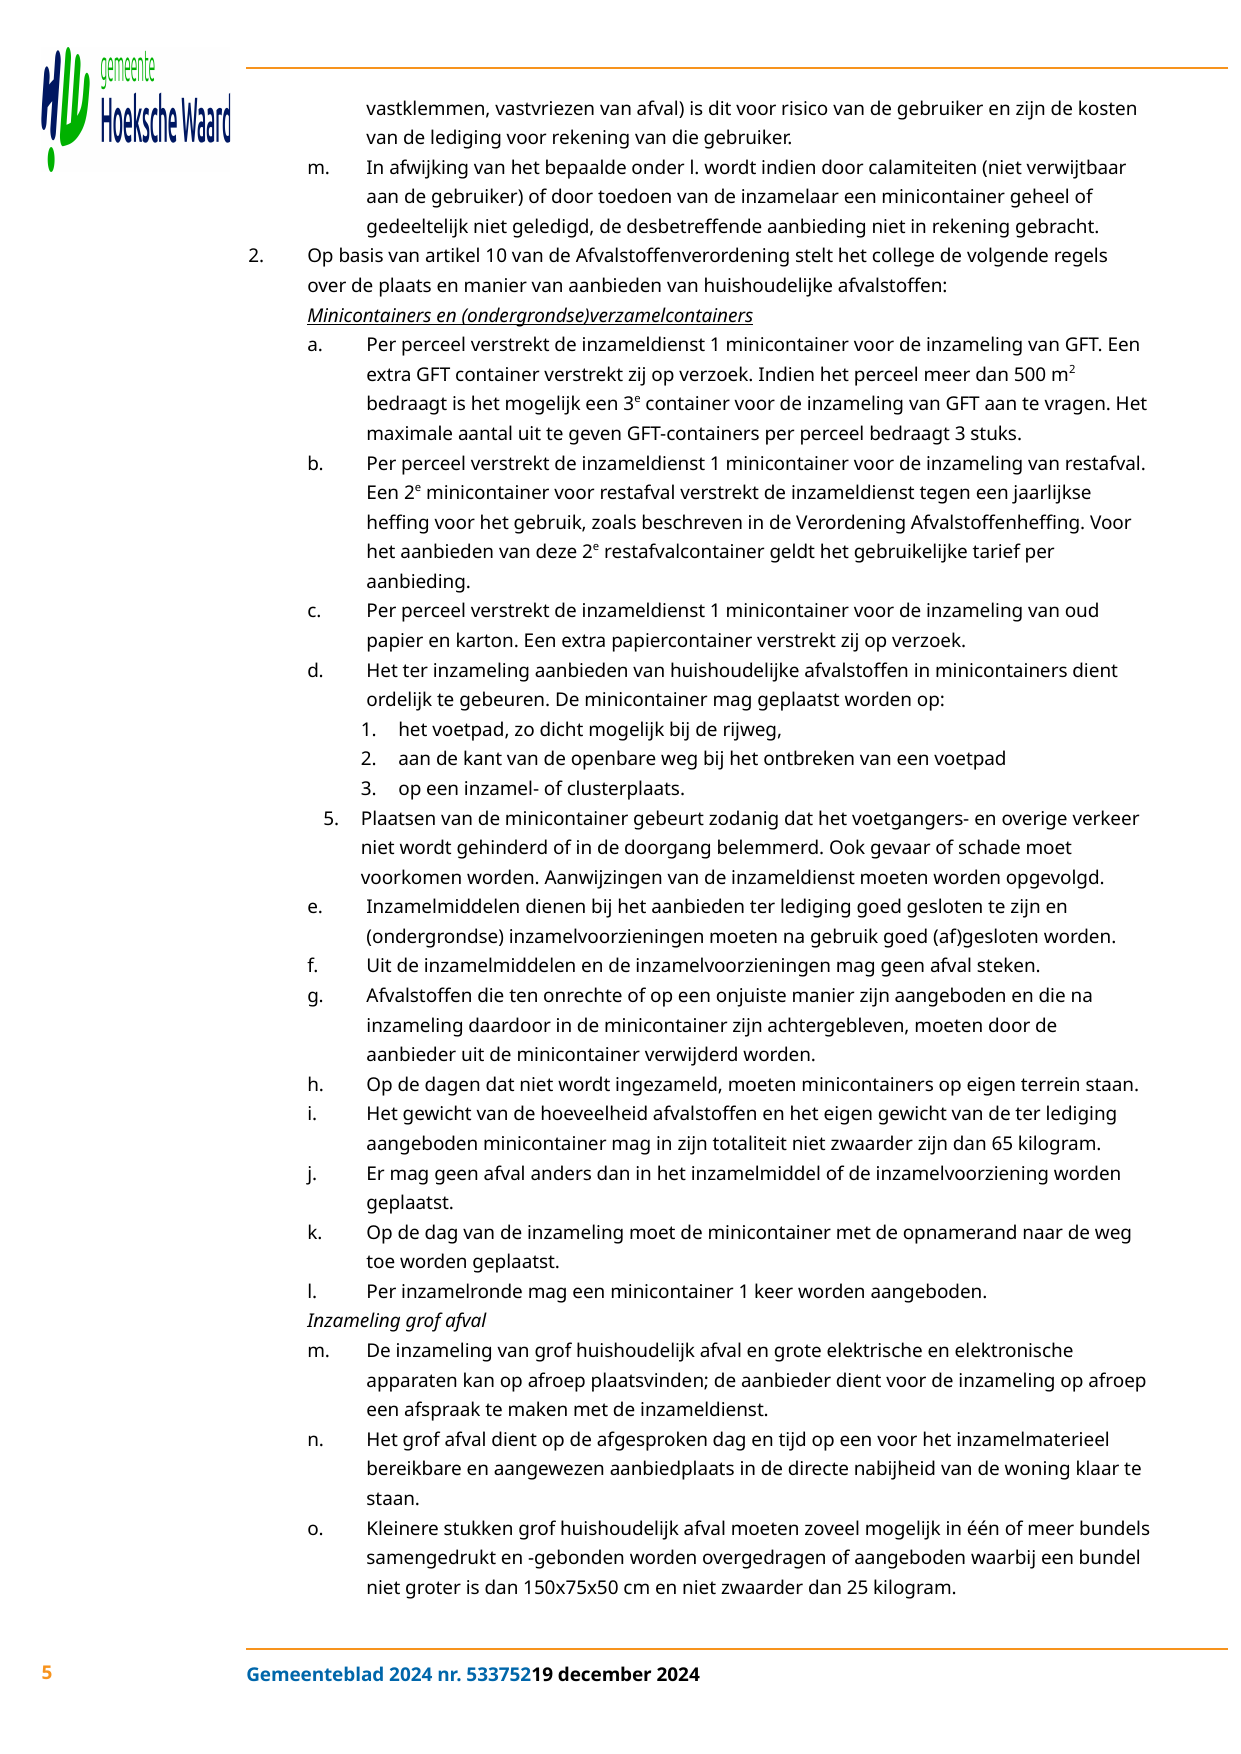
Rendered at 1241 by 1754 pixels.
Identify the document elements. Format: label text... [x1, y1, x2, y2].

list vastklemmen, vastvriezen van afval) is dit voor risico van de gebruiker en zijn de kosten van de lediging voor rekening van die gebruiker. [307, 95, 1152, 150]
list Op de dagen dat niet wordt ingezameld, moeten minicontainers op eigen terrein staan. [307, 1071, 1152, 1097]
list In afwijking van het bepaalde onder l. wordt indien door calamiteiten (niet verwijtbaar aan de gebruiker) of door toedoen van de inzamelaar een minicontainer geheel of gedeeltelijk niet geledigd, de desbetreffende aanbieding niet in rekening gebracht. [307, 154, 1152, 239]
list Op basis van artikel 10 van de Afvalstoffenverordening stelt het college de volgende regels over de plaats en manier van aanbieden van huishoudelijke afvalstoffen: [248, 243, 1152, 298]
list Afvalstoffen die ten onrechte of op een onjuiste manier zijn aangeboden en die na inzameling daardoor in de minicontainer zijn achtergebleven, moeten door de aanbieder uit de minicontainer verwijderd worden. [307, 982, 1152, 1067]
list Er mag geen afval anders dan in het inzamelmiddel of de inzamelvoorziening worden geplaatst. [307, 1160, 1152, 1215]
list Het ter inzameling aanbieden van huishoudelijke afvalstoffen in minicontainers dient ordelijk te gebeuren. De minicontainer mag geplaatst worden op: [307, 657, 1152, 712]
list Uit de inzamelmiddelen en de inzamelvoorzieningen mag geen afval steken. [307, 953, 1152, 978]
list Per perceel verstrekt de inzameldienst 1 minicontainer voor de inzameling van GFT. Een extra GFT container verstrekt zij op verzoek. Indien het perceel meer dan 500 m2 bedraagt is het mogelijk een 3e container voor de inzameling van GFT aan te vragen. Het maximale aantal uit te geven GFT-containers per perceel bedraagt 3 stuks. [307, 331, 1152, 446]
list Inzameling grof afval [248, 1308, 1152, 1333]
list Minicontainers en (ondergrondse)verzamelcontainers [248, 302, 1152, 328]
list aan de kant van de openbare weg bij het ontbreken van een voetpad [361, 746, 1152, 771]
list op een inzamel- of clusterplaats. [361, 775, 1152, 801]
picture [41, 47, 231, 172]
list Kleinere stukken grof huishoudelijk afval moeten zoveel mogelijk in één of meer bundels samengedrukt en -gebonden worden overgedragen of aangeboden waarbij een bundel niet groter is dan 150x75x50 cm en niet zwaarder dan 25 kilogram. [307, 1515, 1152, 1600]
list Inzamelmiddelen dienen bij het aanbieden ter lediging goed gesloten te zijn en (ondergrondse) inzamelvoorzieningen moeten na gebruik goed (af)gesloten worden. [307, 893, 1152, 949]
list het voetpad, zo dicht mogelijk bij de rijweg, [361, 716, 1152, 742]
list Per inzamelronde mag een minicontainer 1 keer worden aangeboden. [307, 1278, 1152, 1304]
list De inzameling van grof huishoudelijk afval en grote elektrische en elektronische apparaten kan op afroep plaatsvinden; de aanbieder dient voor de inzameling op afroep een afspraak te maken met de inzameldienst. [307, 1337, 1152, 1422]
list Op de dag van de inzameling moet de minicontainer met de opnamerand naar de weg toe worden geplaatst. [307, 1219, 1152, 1274]
list Per perceel verstrekt de inzameldienst 1 minicontainer voor de inzameling van restafval. Een 2e minicontainer voor restafval verstrekt de inzameldienst tegen een jaarlijkse heffing voor het gebruik, zoals beschreven in de Verordening Afvalstoffenheffing. Voor het aanbieden van deze 2e restafvalcontainer geldt het gebruikelijke tarief per aanbieding. [307, 450, 1152, 594]
list Per perceel verstrekt de inzameldienst 1 minicontainer voor de inzameling van oud papier en karton. Een extra papiercontainer verstrekt zij op verzoek. [307, 598, 1152, 653]
list Het gewicht van de hoeveelheid afvalstoffen en het eigen gewicht van de ter lediging aangeboden minicontainer mag in zijn totaliteit niet zwaarder zijn dan 65 kilogram. [307, 1101, 1152, 1156]
list Plaatsen van de minicontainer gebeurt zodanig dat het voetgangers- en overige verkeer niet wordt gehinderd of in de doorgang belemmerd. Ook gevaar of schade moet voorkomen worden. Aanwijzingen van de inzameldienst moeten worden opgevolgd. [323, 805, 1152, 890]
list Het grof afval dient op de afgesproken dag en tijd op een voor het inzamelmaterieel bereikbare en aangewezen aanbiedplaats in de directe nabijheid van de woning klaar te staan. [307, 1426, 1152, 1511]
